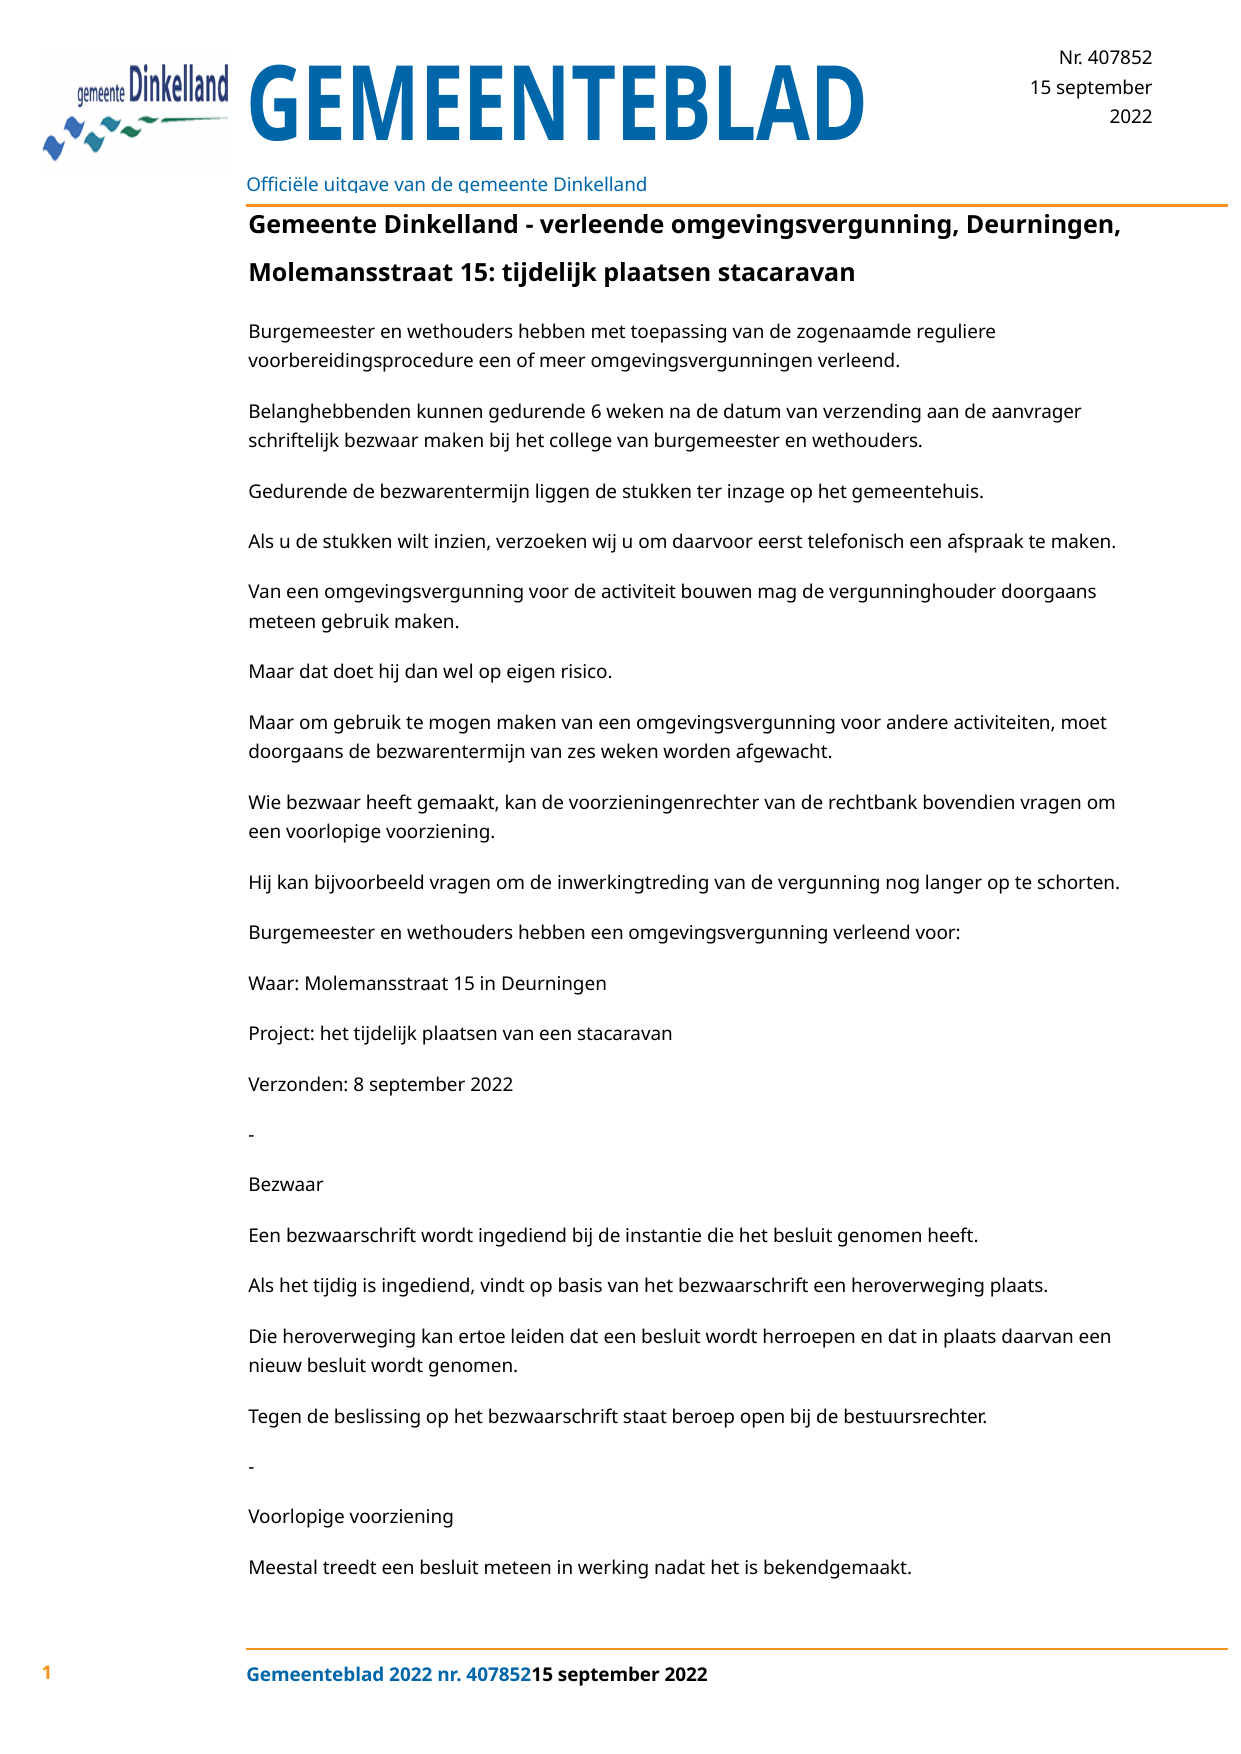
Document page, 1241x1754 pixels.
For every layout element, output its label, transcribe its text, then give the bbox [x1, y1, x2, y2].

picture [41, 47, 231, 172]
text Maar om gebruik te mogen maken van een omgevingsvergunning voor andere activiteiten, moet doorgaans de bezwarentermijn van zes weken worden afgewacht. [248, 709, 1152, 764]
text Burgemeester en wethouders hebben met toepassing van de zogenaamde reguliere voorbereidingsprocedure een of meer omgevingsvergunningen verleend. [248, 318, 1152, 373]
text Een bezwaarschrift wordt ingediend bij de instantie die het besluit genomen heeft. [248, 1222, 1152, 1248]
text - [248, 1121, 1152, 1147]
text Project: het tijdelijk plaatsen van een stacaravan [248, 1020, 1152, 1046]
text Bezwaar [248, 1172, 1152, 1197]
text Verzonden: 8 september 2022 [248, 1071, 1152, 1097]
text Burgemeester en wethouders hebben een omgevingsvergunning verleend voor: [248, 919, 1152, 945]
text Als u de stukken wilt inzien, verzoeken wij u om daarvoor eerst telefonisch een afspraak te maken. [248, 528, 1152, 554]
text Maar dat doet hij dan wel op eigen risico. [248, 659, 1152, 684]
text Die heroverweging kan ertoe leiden dat een besluit wordt herroepen en dat in plaats daarvan een nieuw besluit wordt genomen. [248, 1323, 1152, 1378]
text Gedurende de bezwarentermijn liggen de stukken ter inzage op het gemeentehuis. [248, 478, 1152, 504]
text Tegen de beslissing op het bezwaarschrift staat beroep open bij de bestuursrechter. [248, 1403, 1152, 1429]
text Als het tijdig is ingediend, vindt op basis van het bezwaarschrift een heroverweging plaats. [248, 1272, 1152, 1298]
text - [248, 1453, 1152, 1479]
text Hij kan bijvoorbeeld vragen om de inwerkingtreding van de vergunning nog langer op te schorten. [248, 869, 1152, 895]
text Meestal treedt een besluit meteen in werking nadat het is bekendgemaakt. [248, 1554, 1152, 1580]
text Van een omgevingsvergunning voor de activiteit bouwen mag de vergunninghouder doorgaans meteen gebruik maken. [248, 579, 1152, 634]
text Belanghebbenden kunnen gedurende 6 weken na de datum van verzending aan de aanvrager schriftelijk bezwaar maken bij het college van burgemeester en wethouders. [248, 398, 1152, 453]
text Waar: Molemansstraat 15 in Deurningen [248, 970, 1152, 996]
text Voorlopige voorziening [248, 1504, 1152, 1529]
text Wie bezwaar heeft gemaakt, kan de voorzieningenrechter van de rechtbank bovendien vragen om een voorlopige voorziening. [248, 789, 1152, 844]
text Gemeente Dinkelland - verleende omgevingsvergunning, Deurningen, Molemansstraat 15: tijdelijk plaatsen stacaravan [248, 207, 1152, 288]
